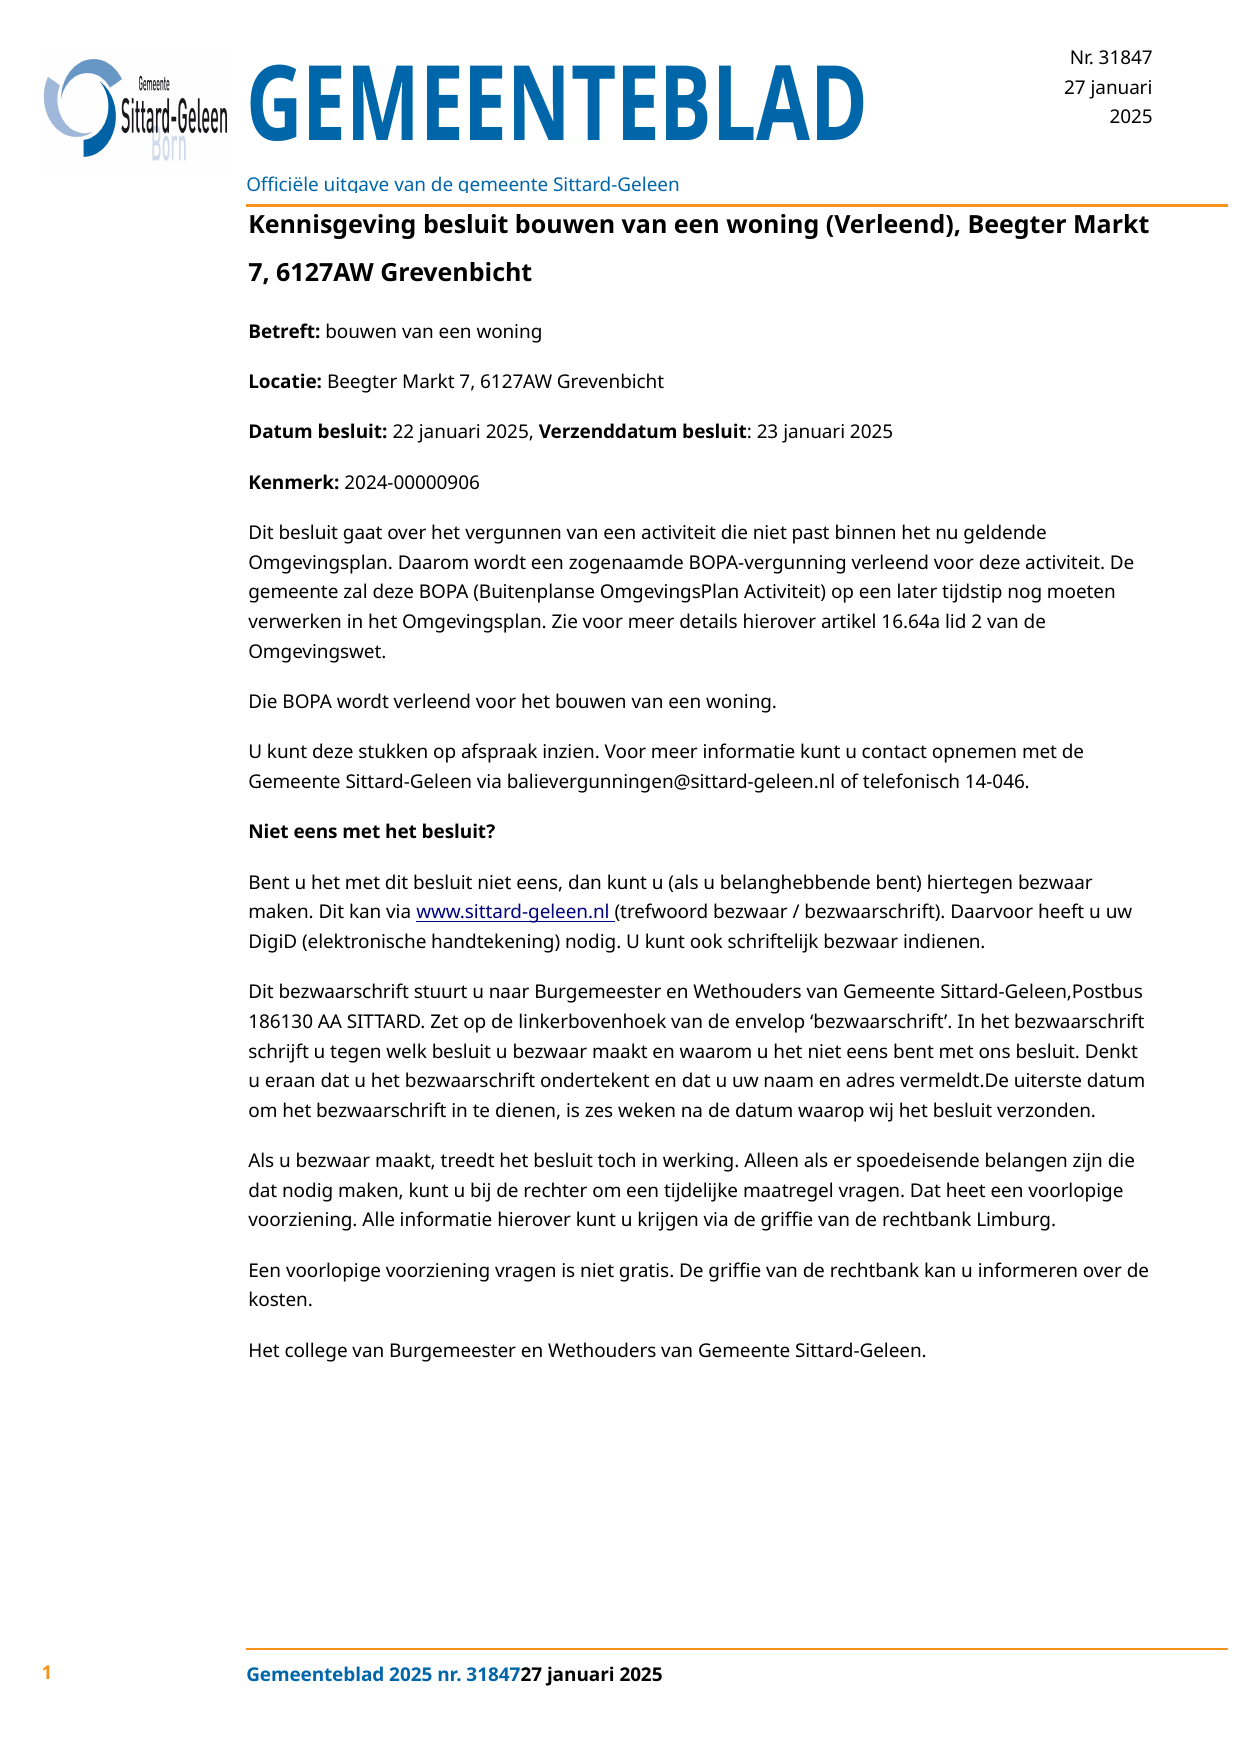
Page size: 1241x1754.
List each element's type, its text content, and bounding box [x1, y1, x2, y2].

text Datum besluit: 22 januari 2025, Verzenddatum besluit: 23 januari 2025 [248, 419, 1152, 444]
text Betreft: bouwen van een woning [248, 318, 1152, 344]
picture [41, 47, 231, 172]
text U kunt deze stukken op afspraak inzien. Voor meer informatie kunt u contact opnemen met de Gemeente Sittard-Geleen via balievergunningen@sittard-geleen.nl of telefonisch 14-046. [248, 739, 1152, 794]
text Die BOPA wordt verleend voor het bouwen van een woning. [248, 688, 1152, 714]
text Een voorlopige voorziening vragen is niet gratis. De griffie van de rechtbank kan u informeren over de kosten. [248, 1257, 1152, 1312]
text Niet eens met het besluit? [248, 819, 1152, 844]
text Bent u het met dit besluit niet eens, dan kunt u (als u belanghebbende bent) hiertegen bezwaar maken. Dit kan via www.sittard-geleen.nl (trefwoord bezwaar / bezwaarschrift). Daarvoor heeft u uw DigiD (elektronische handtekening) nodig. U kunt ook schriftelijk bezwaar indienen. [248, 869, 1152, 954]
text Het college van Burgemeester en Wethouders van Gemeente Sittard-Geleen. [248, 1337, 1152, 1363]
text Kennisgeving besluit bouwen van een woning (Verleend), Beegter Markt 7, 6127AW Grevenbicht [248, 207, 1152, 288]
text Locatie: Beegter Markt 7, 6127AW Grevenbicht [248, 368, 1152, 394]
text Dit besluit gaat over het vergunnen van een activiteit die niet past binnen het nu geldende Omgevingsplan. Daarom wordt een zogenaamde BOPA-vergunning verleend voor deze activiteit. De gemeente zal deze BOPA (Buitenplanse OmgevingsPlan Activiteit) op een later tijdstip nog moeten verwerken in het Omgevingsplan. Zie voor meer details hierover artikel 16.64a lid 2 van de Omgevingswet. [248, 519, 1152, 664]
text Als u bezwaar maakt, treedt het besluit toch in werking. Alleen als er spoedeisende belangen zijn die dat nodig maken, kunt u bij de rechter om een tijdelijke maatregel vragen. Dat heet een voorlopige voorziening. Alle informatie hierover kunt u krijgen via de griffie van de rechtbank Limburg. [248, 1147, 1152, 1232]
text Kenmerk: 2024-00000906 [248, 469, 1152, 495]
text Dit bezwaarschrift stuurt u naar Burgemeester en Wethouders van Gemeente Sittard-Geleen,Postbus 186130 AA SITTARD. Zet op de linkerbovenhoek van de envelop ‘bezwaarschrift’. In het bezwaarschrift schrijft u tegen welk besluit u bezwaar maakt en waarom u het niet eens bent met ons besluit. Denkt u eraan dat u het bezwaarschrift ondertekent en dat u uw naam en adres vermeldt.De uiterste datum om het bezwaarschrift in te dienen, is zes weken na de datum waarop wij het besluit verzonden. [248, 979, 1152, 1123]
